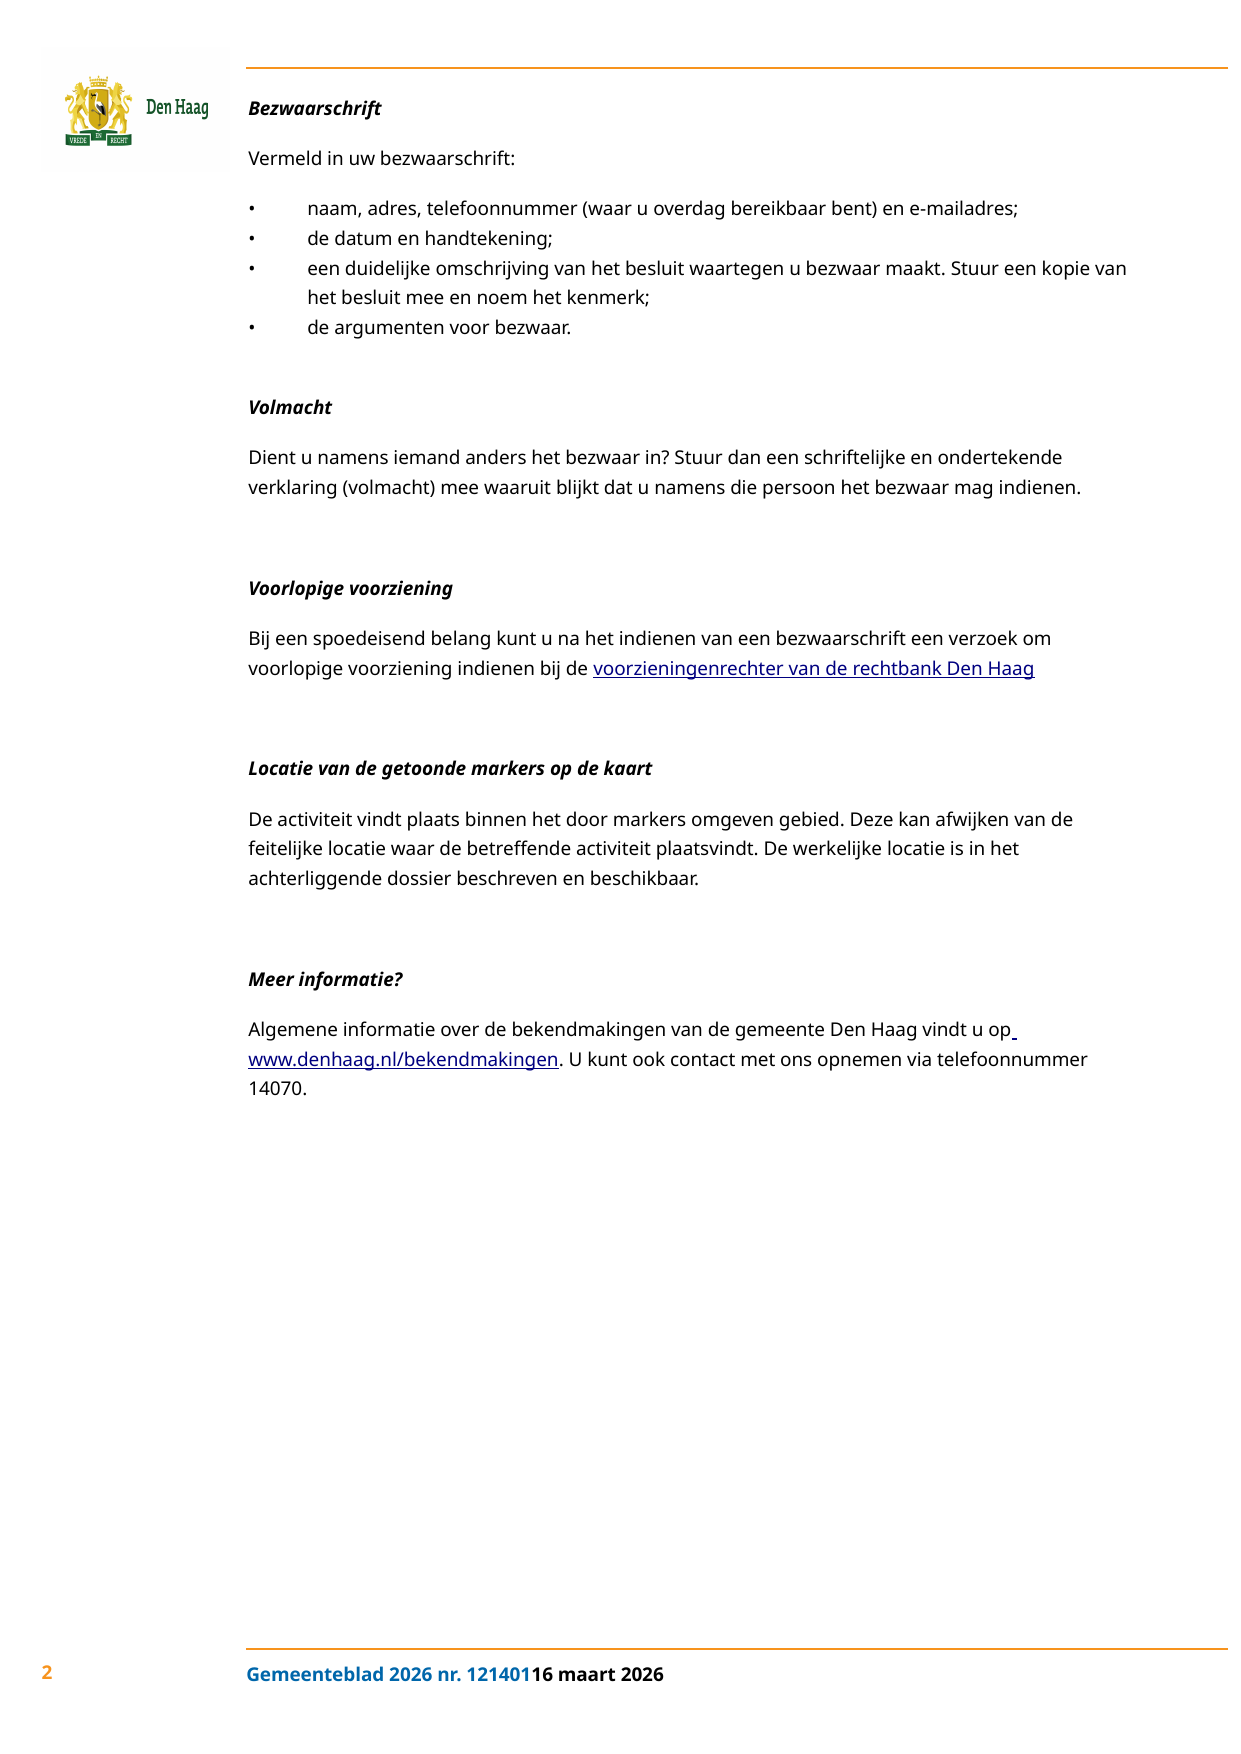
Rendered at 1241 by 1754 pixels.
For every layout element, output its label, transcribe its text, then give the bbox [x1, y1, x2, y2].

list de argumenten voor bezwaar. [248, 314, 1152, 340]
list naam, adres, telefoonnummer (waar u overdag bereikbaar bent) en e-mailadres; [248, 196, 1152, 221]
text Dient u namens iemand anders het bezwaar in? Stuur dan een schriftelijke en ondertekende verklaring (volmacht) mee waaruit blijkt dat u namens die persoon het bezwaar mag indienen. [248, 444, 1152, 500]
text Bij een spoedeisend belang kunt u na het indienen van een bezwaarschrift een verzoek om voorlopige voorziening indienen bij de voorzieningenrechter van de rechtbank Den Haag [248, 625, 1152, 681]
text Algemene informatie over de bekendmakingen van de gemeente Den Haag vindt u op www.denhaag.nl/bekendmakingen. U kunt ook contact met ons opnemen via telefoonnummer 14070. [248, 1016, 1152, 1101]
text Volmacht [248, 394, 1152, 420]
list de datum en handtekening; [248, 225, 1152, 251]
text Meer informatie? [248, 966, 1152, 992]
text Voorlopige voorziening [248, 575, 1152, 601]
text Vermeld in uw bezwaarschrift: [248, 145, 1152, 171]
text De activiteit vindt plaats binnen het door markers omgeven gebied. Deze kan afwijken van de feitelijke locatie waar de betreffende activiteit plaatsvindt. De werkelijke locatie is in het achterliggende dossier beschreven en beschikbaar. [248, 806, 1152, 891]
text Bezwaarschrift [248, 95, 1152, 121]
picture [41, 47, 231, 172]
text Locatie van de getoonde markers op de kaart [248, 756, 1152, 781]
list een duidelijke omschrijving van het besluit waartegen u bezwaar maakt. Stuur een kopie van het besluit mee en noem het kenmerk; [248, 255, 1152, 310]
